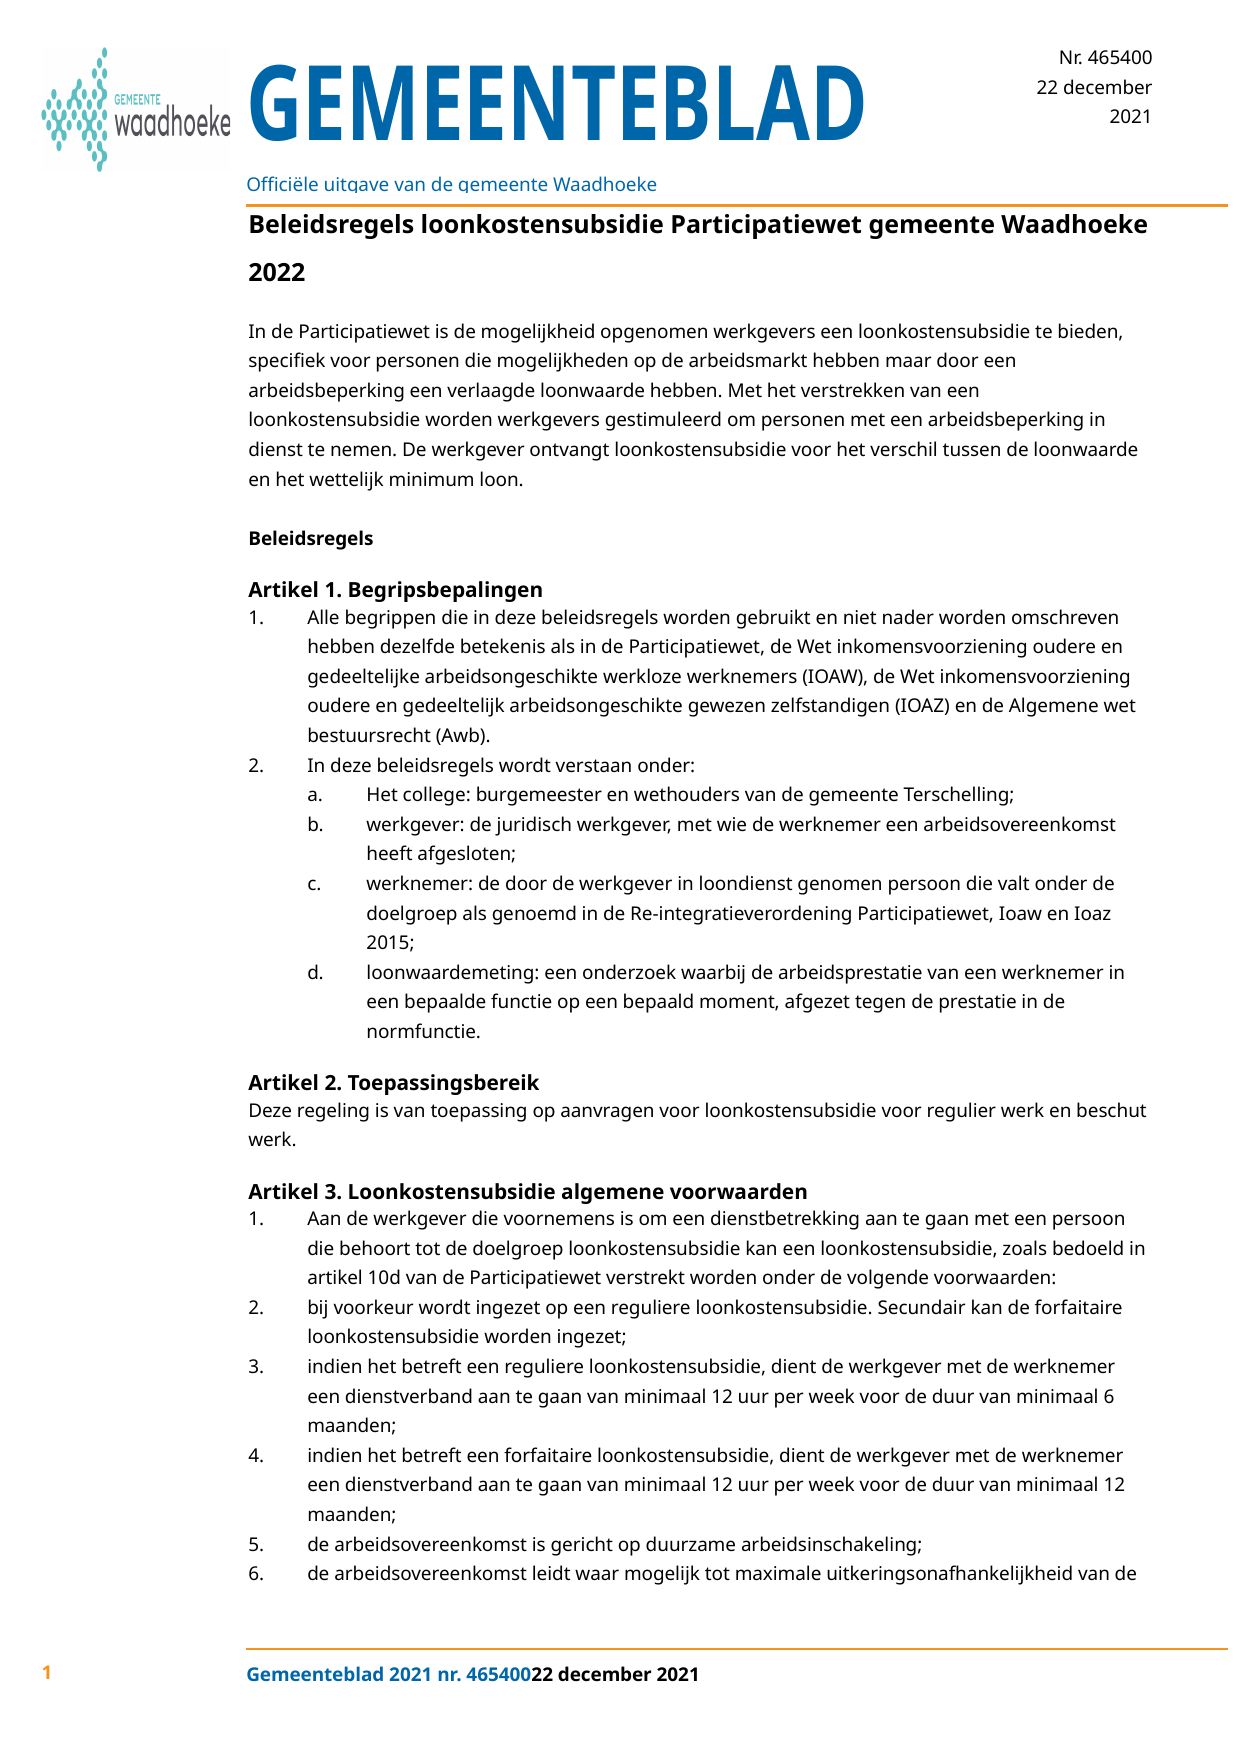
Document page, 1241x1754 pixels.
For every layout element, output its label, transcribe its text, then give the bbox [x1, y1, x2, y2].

text Artikel 1. Begripsbepalingen [248, 575, 1152, 604]
list indien het betreft een reguliere loonkostensubsidie, dient de werkgever met de werknemer een dienstverband aan te gaan van minimaal 12 uur per week voor de duur van minimaal 6 maanden; [248, 1353, 1152, 1438]
list werknemer: de door de werkgever in loondienst genomen persoon die valt onder de doelgroep als genoemd in de Re-integratieverordening Participatiewet, Ioaw en Ioaz 2015; [307, 870, 1152, 955]
picture [41, 47, 231, 172]
text Beleidsregels loonkostensubsidie Participatiewet gemeente Waadhoeke 2022 [248, 207, 1152, 288]
list indien het betreft een forfaitaire loonkostensubsidie, dient de werkgever met de werknemer een dienstverband aan te gaan van minimaal 12 uur per week voor de duur van minimaal 12 maanden; [248, 1442, 1152, 1527]
text Deze regeling is van toepassing op aanvragen voor loonkostensubsidie voor regulier werk en beschut werk. [248, 1097, 1152, 1152]
list loonwaardemeting: een onderzoek waarbij de arbeidsprestatie van een werknemer in een bepaalde functie op een bepaald moment, afgezet tegen de prestatie in de normfunctie. [307, 959, 1152, 1044]
list Het college: burgemeester en wethouders van de gemeente Terschelling; [307, 781, 1152, 807]
text Beleidsregels [248, 525, 1152, 551]
list werkgever: de juridisch werkgever, met wie de werknemer een arbeidsovereenkomst heeft afgesloten; [307, 811, 1152, 866]
list de arbeidsovereenkomst leidt waar mogelijk tot maximale uitkeringsonafhankelijkheid van de [248, 1560, 1152, 1586]
list de arbeidsovereenkomst is gericht op duurzame arbeidsinschakeling; [248, 1531, 1152, 1556]
text Artikel 2. Toepassingsbereik [248, 1068, 1152, 1097]
list Aan de werkgever die voornemens is om een dienstbetrekking aan te gaan met een persoon die behoort tot de doelgroep loonkostensubsidie kan een loonkostensubsidie, zoals bedoeld in artikel 10d van de Participatiewet verstrekt worden onder de volgende voorwaarden: [248, 1205, 1152, 1290]
list In deze beleidsregels wordt verstaan onder: [248, 752, 1152, 777]
list bij voorkeur wordt ingezet op een reguliere loonkostensubsidie. Secundair kan de forfaitaire loonkostensubsidie worden ingezet; [248, 1294, 1152, 1349]
text In de Participatiewet is de mogelijkheid opgenomen werkgevers een loonkostensubsidie te bieden, specifiek voor personen die mogelijkheden op de arbeidsmarkt hebben maar door een arbeidsbeperking een verlaagde loonwaarde hebben. Met het verstrekken van een loonkostensubsidie worden werkgevers gestimuleerd om personen met een arbeidsbeperking in dienst te nemen. De werkgever ontvangt loonkostensubsidie voor het verschil tussen de loonwaarde en het wettelijk minimum loon. [248, 318, 1152, 492]
text Artikel 3. Loonkostensubsidie algemene voorwaarden [248, 1177, 1152, 1205]
list Alle begrippen die in deze beleidsregels worden gebruikt en niet nader worden omschreven hebben dezelfde betekenis als in de Participatiewet, de Wet inkomensvoorziening oudere en gedeeltelijke arbeidsongeschikte werkloze werknemers (IOAW), de Wet inkomensvoorziening oudere en gedeeltelijk arbeidsongeschikte gewezen zelfstandigen (IOAZ) en de Algemene wet bestuursrecht (Awb). [248, 604, 1152, 748]
